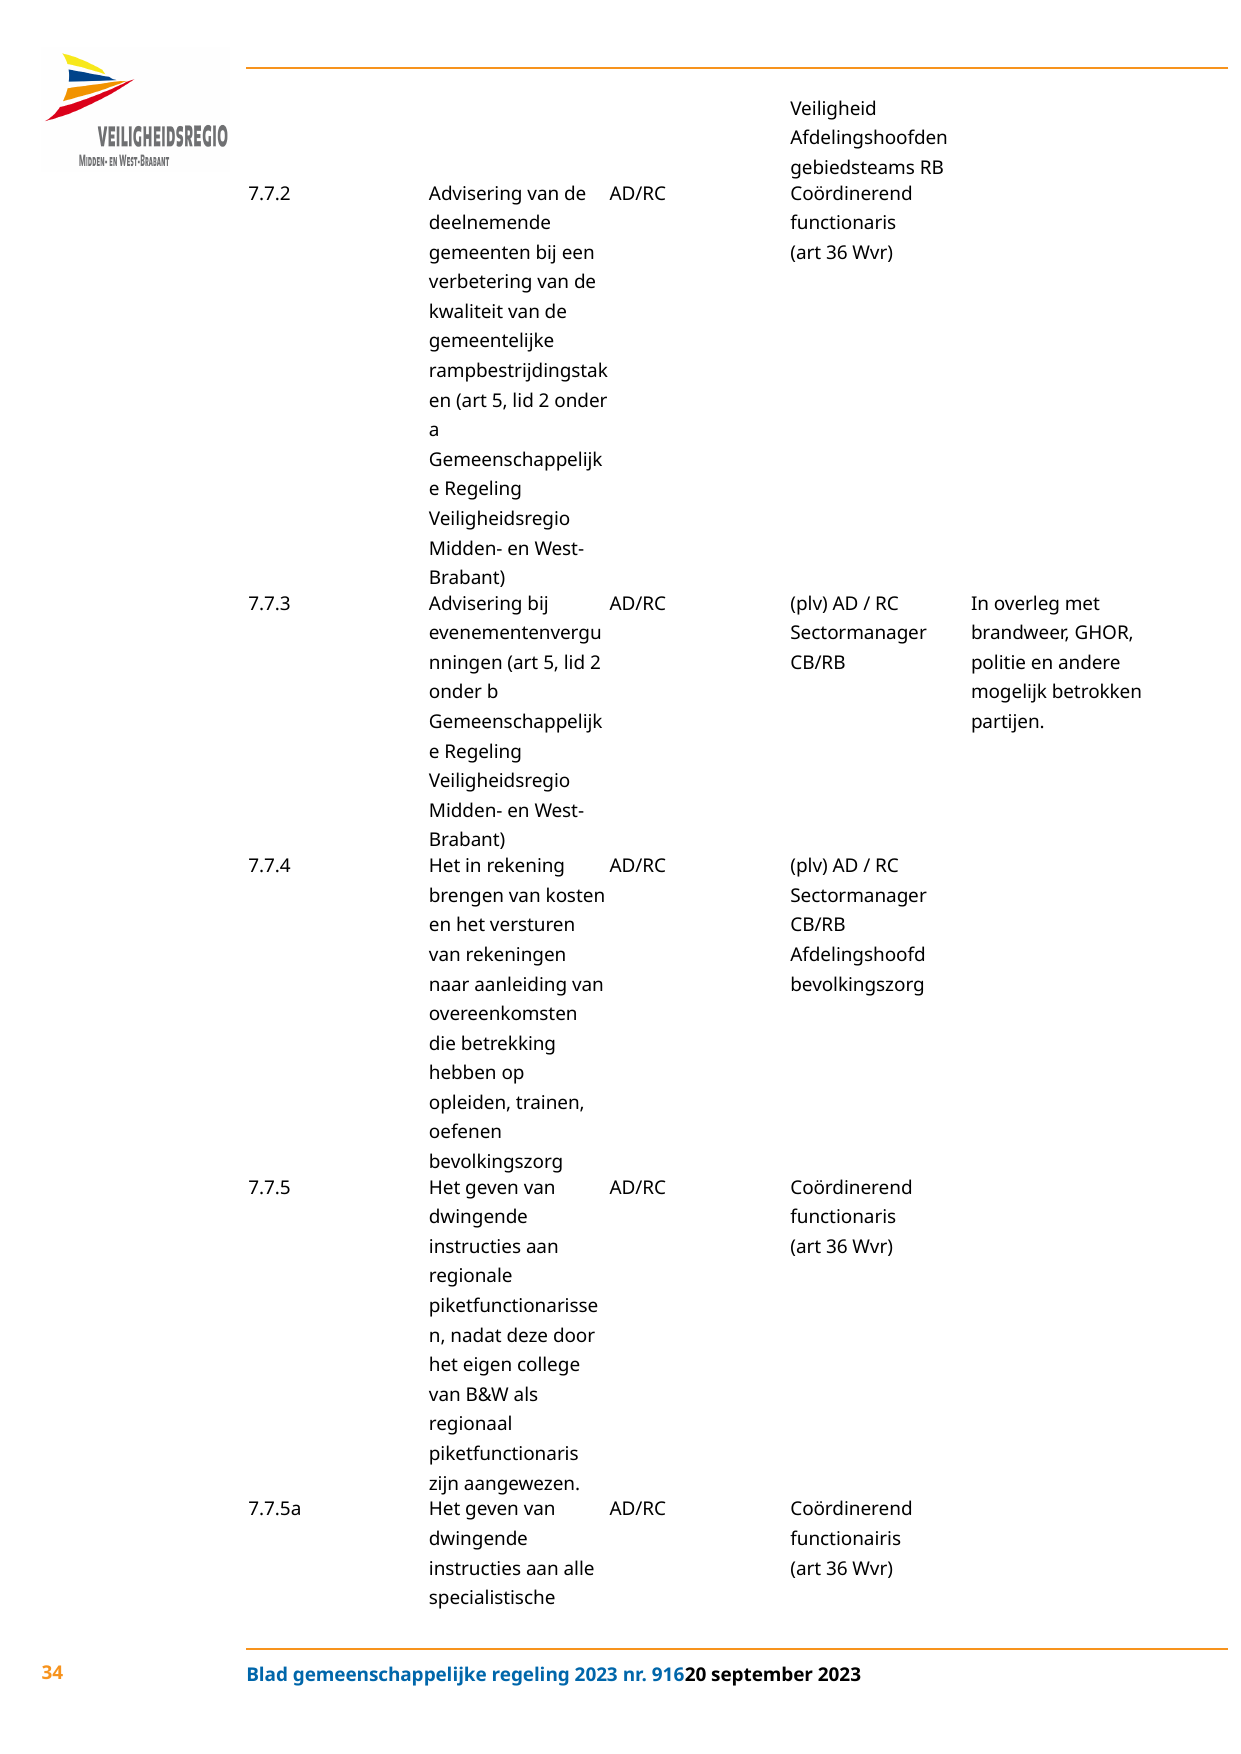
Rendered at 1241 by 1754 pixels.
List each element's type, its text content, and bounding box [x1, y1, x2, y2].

table_cell AD/RC [609, 1174, 790, 1496]
table_cell [971, 95, 1152, 180]
table_cell Advisering bij evenementenvergunningen (art 5, lid 2 onder b Gemeenschappelijke Regeling Veiligheidsregio Midden- en West-Brabant) [429, 590, 609, 852]
table_cell Coördinerend functionairis (art 36 Wvr) [790, 1496, 971, 1610]
table_cell 7.7.3 [248, 590, 429, 852]
table_cell AD/RC [609, 590, 790, 852]
table_cell Advisering van de deelnemende gemeenten bij een verbetering van de kwaliteit van de gemeentelijke rampbestrijdingstaken (art 5, lid 2 onder a Gemeenschappelijke Regeling Veiligheidsregio Midden- en West-Brabant) [429, 180, 609, 590]
table_cell [429, 95, 609, 180]
table_cell Veiligheid Afdelingshoofden gebiedsteams RB [790, 95, 971, 180]
table_cell 7.7.5 [248, 1174, 429, 1496]
table_cell AD/RC [609, 180, 790, 590]
picture [41, 47, 231, 172]
table_cell [248, 95, 429, 180]
table_cell 7.7.2 [248, 180, 429, 590]
table_cell AD/RC [609, 853, 790, 1174]
table_cell (plv) AD / RC Sectormanager CB/RB [790, 590, 971, 852]
table_cell AD/RC [609, 1496, 790, 1610]
table_cell 7.7.5a [248, 1496, 429, 1610]
table_cell (plv) AD / RC Sectormanager CB/RB Afdelingshoofd bevolkingszorg [790, 853, 971, 1174]
table_cell Coördinerend functionaris (art 36 Wvr) [790, 180, 971, 590]
table_cell [971, 1174, 1152, 1496]
table_cell Het in rekening brengen van kosten en het versturen van rekeningen naar aanleiding van overeenkomsten die betrekking hebben op opleiden, trainen, oefenen bevolkingszorg [429, 853, 609, 1174]
table_cell [971, 180, 1152, 590]
table_cell Coördinerend functionaris (art 36 Wvr) [790, 1174, 971, 1496]
table_cell 7.7.4 [248, 853, 429, 1174]
table_cell Het geven van dwingende instructies aan alle specialistische [429, 1496, 609, 1610]
table_cell [971, 1496, 1152, 1610]
table_cell [971, 853, 1152, 1174]
table_cell In overleg met brandweer, GHOR, politie en andere mogelijk betrokken partijen. [971, 590, 1152, 852]
table_cell [609, 95, 790, 180]
table_cell Het geven van dwingende instructies aan regionale piketfunctionarissen, nadat deze door het eigen college van B&W als regionaal piketfunctionaris zijn aangewezen. [429, 1174, 609, 1496]
